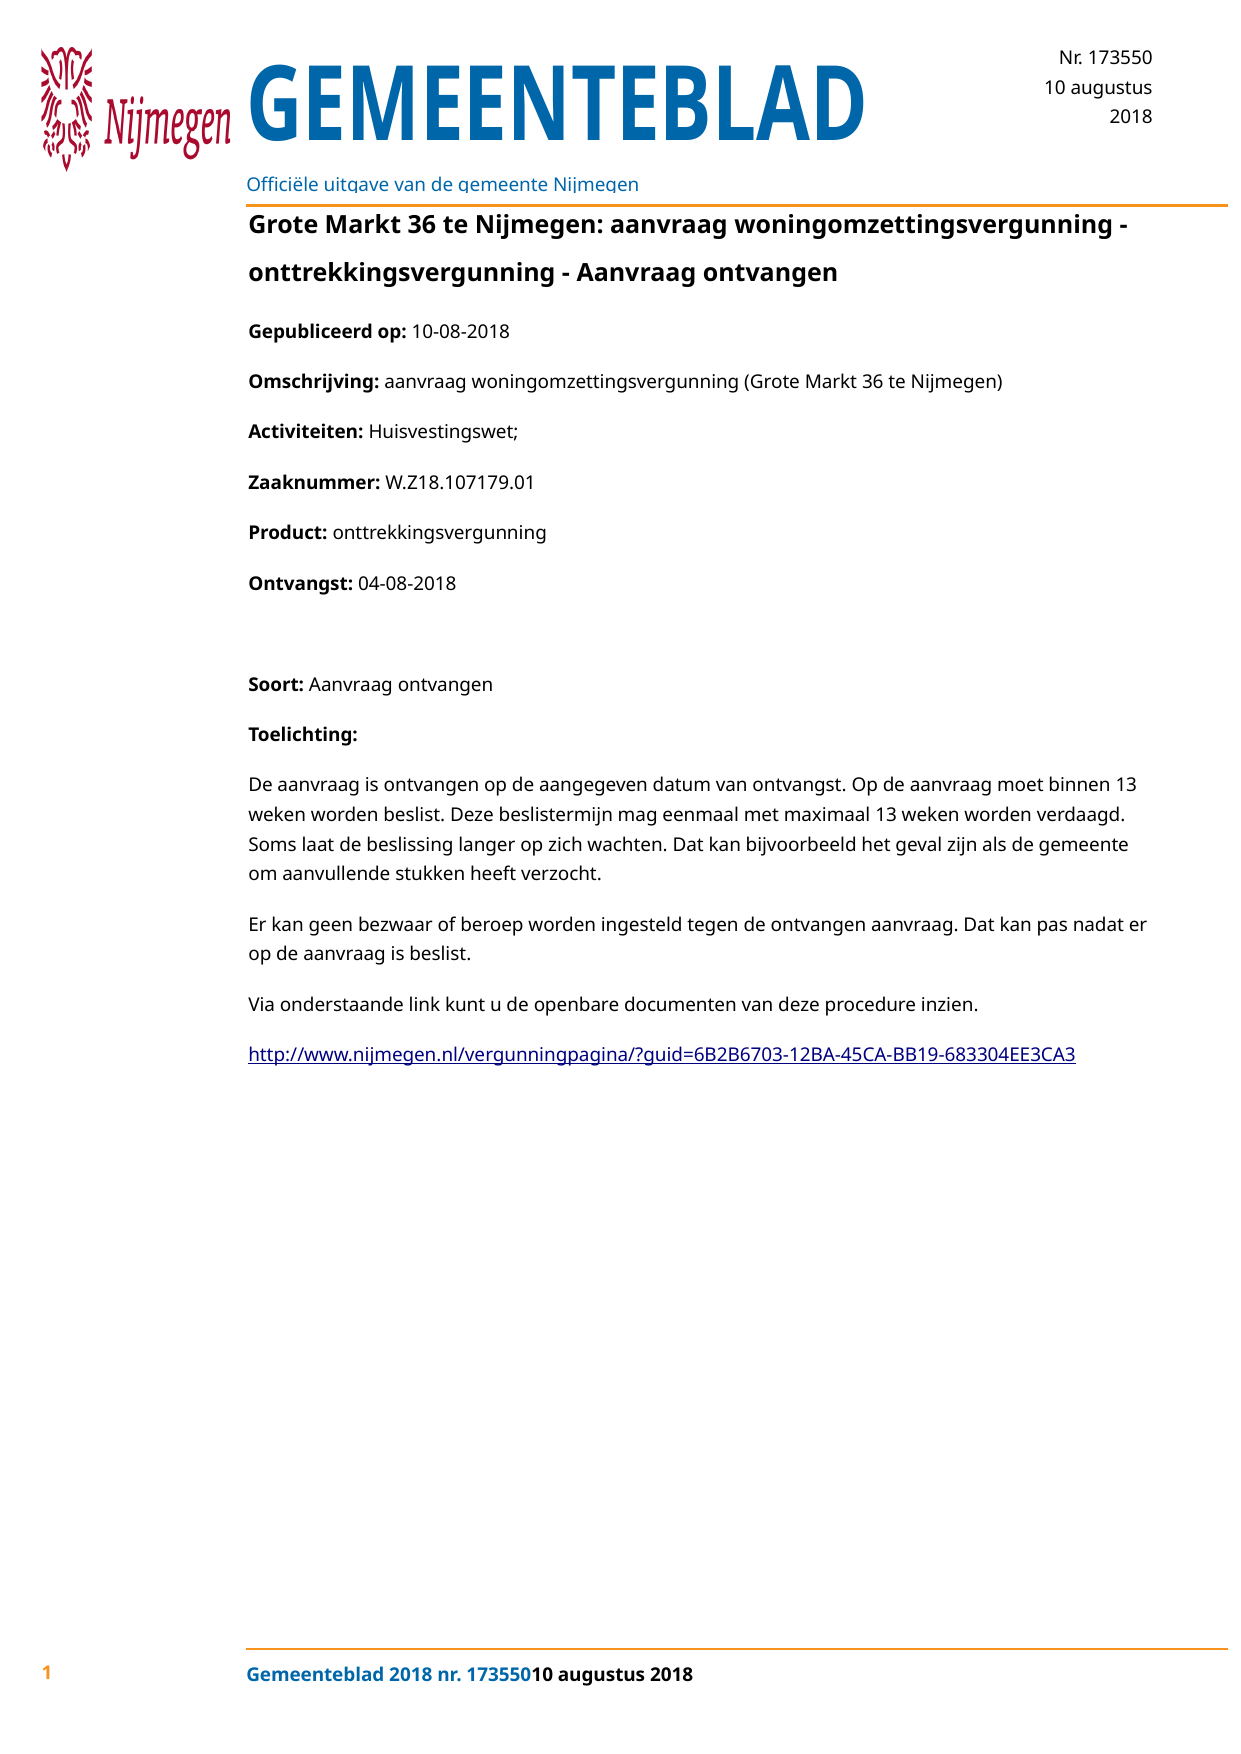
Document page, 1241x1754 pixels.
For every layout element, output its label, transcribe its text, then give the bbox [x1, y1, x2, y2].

text http://www.nijmegen.nl/vergunningpagina/?guid=6B2B6703-12BA-45CA-BB19-683304EE3CA3 [248, 1041, 1152, 1067]
text Er kan geen bezwaar of beroep worden ingesteld tegen de ontvangen aanvraag. Dat kan pas nadat er op de aanvraag is beslist. [248, 911, 1152, 966]
text Grote Markt 36 te Nijmegen: aanvraag woningomzettingsvergunning - onttrekkingsvergunning - Aanvraag ontvangen [248, 207, 1152, 288]
text Soort: Aanvraag ontvangen [248, 671, 1152, 697]
text Toelichting: [248, 721, 1152, 747]
text Ontvangst: 04-08-2018 [248, 570, 1152, 596]
picture [41, 47, 231, 172]
text Activiteiten: Huisvestingswet; [248, 419, 1152, 444]
text Gepubliceerd op: 10-08-2018 [248, 318, 1152, 344]
text Omschrijving: aanvraag woningomzettingsvergunning (Grote Markt 36 te Nijmegen) [248, 368, 1152, 394]
text Zaaknummer: W.Z18.107179.01 [248, 469, 1152, 495]
text Via onderstaande link kunt u de openbare documenten van deze procedure inzien. [248, 991, 1152, 1017]
text Product: onttrekkingsvergunning [248, 519, 1152, 545]
text De aanvraag is ontvangen op de aangegeven datum van ontvangst. Op de aanvraag moet binnen 13 weken worden beslist. Deze beslistermijn mag eenmaal met maximaal 13 weken worden verdaagd. Soms laat de beslissing langer op zich wachten. Dat kan bijvoorbeeld het geval zijn als de gemeente om aanvullende stukken heeft verzocht. [248, 772, 1152, 886]
